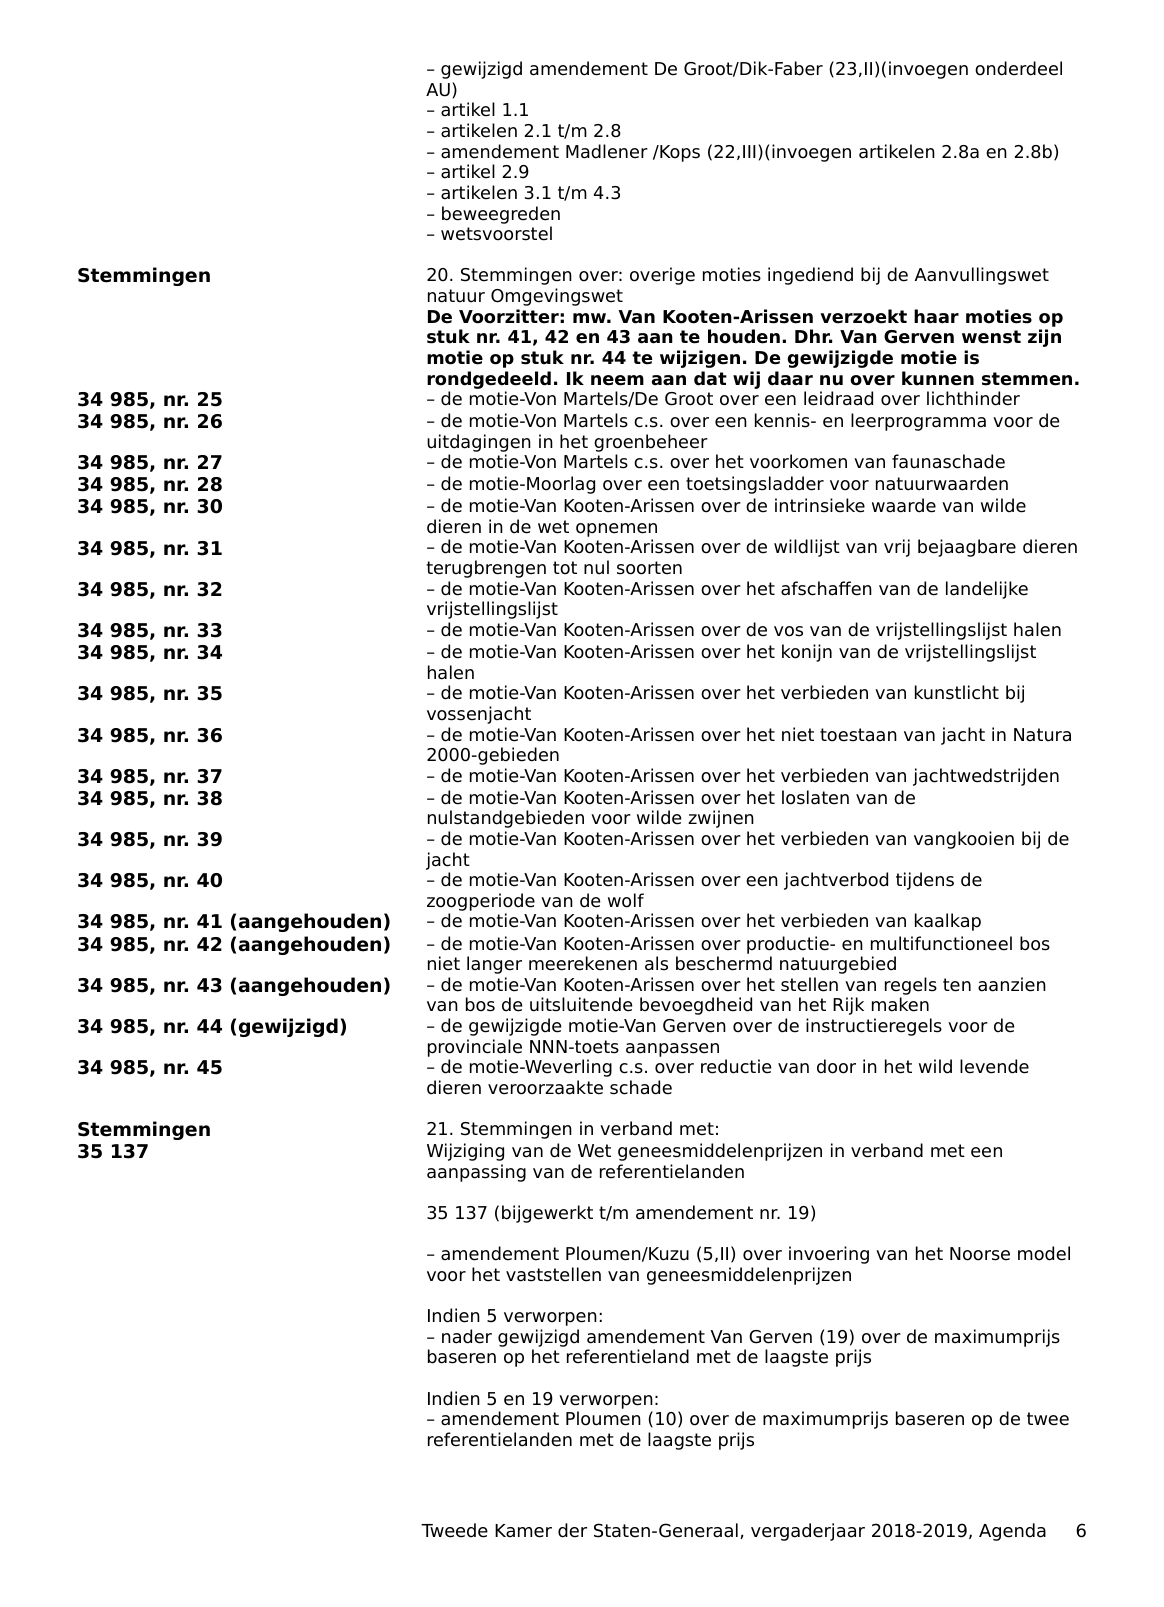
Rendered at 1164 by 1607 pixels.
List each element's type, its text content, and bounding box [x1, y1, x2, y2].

table_cell [420, 1368, 1087, 1388]
table_cell – de motie-Van Kooten-Arissen over het verbieden van vangkooien bij de jacht [420, 829, 1087, 870]
table_cell 35 137 (bijgewerkt t/m amendement nr. 19) [420, 1203, 1087, 1223]
table_cell [77, 1099, 403, 1119]
table_cell 34 985, nr. 38 [77, 788, 403, 829]
table_cell 34 985, nr. 25 [77, 389, 403, 411]
table_cell [403, 59, 420, 100]
table_cell [403, 245, 420, 265]
table_cell – de motie-Van Kooten-Arissen over de intrinsieke waarde van wilde dieren in de wet opnemen [420, 496, 1087, 537]
table_cell – amendement Madlener /Kops (22,III)(invoegen artikelen 2.8a en 2.8b) [420, 142, 1087, 162]
table_cell – gewijzigd amendement De Groot/Dik-Faber (23,II)(invoegen onderdeel AU) [420, 59, 1087, 100]
table_cell [403, 683, 420, 724]
table_cell [77, 1409, 403, 1450]
table_cell – de motie-Weverling c.s. over reductie van door in het wild levende dieren veroorzaakte schade [420, 1057, 1087, 1098]
table_cell [403, 725, 420, 766]
table_cell [403, 204, 420, 224]
table_cell [403, 911, 420, 933]
table_cell – de motie-Van Kooten-Arissen over de wildlijst van vrij bejaagbare dieren terugbrengen tot nul soorten [420, 538, 1087, 579]
table_cell – de motie-Von Martels c.s. over het voorkomen van faunaschade [420, 452, 1087, 474]
table_cell 34 985, nr. 31 [77, 538, 403, 579]
table_cell – de motie-Von Martels/De Groot over een leidraad over lichthinder [420, 389, 1087, 411]
table_cell [403, 1327, 420, 1368]
table_cell [403, 1016, 420, 1057]
table_cell [77, 59, 403, 100]
table_cell – nader gewijzigd amendement Van Gerven (19) over de maximumprijs baseren op het referentieland met de laagste prijs [420, 1327, 1087, 1368]
table_cell – de motie-Van Kooten-Arissen over een jachtverbod tijdens de zoogperiode van de wolf [420, 870, 1087, 911]
table_cell [403, 538, 420, 579]
table_cell [403, 788, 420, 829]
table_cell – artikel 1.1 [420, 100, 1087, 121]
table_cell – amendement Ploumen/Kuzu (5,II) over invoering van het Noorse model voor het vaststellen van geneesmiddelenprijzen [420, 1244, 1087, 1285]
table_cell [403, 766, 420, 788]
table_cell 34 985, nr. 30 [77, 496, 403, 537]
table_cell [403, 142, 420, 162]
table_cell 34 985, nr. 35 [77, 683, 403, 724]
table_cell [77, 204, 403, 224]
table_cell – de motie-Moorlag over een toetsingsladder voor natuurwaarden [420, 474, 1087, 496]
table_cell – de motie-Van Kooten-Arissen over het verbieden van kunstlicht bij vossenjacht [420, 683, 1087, 724]
table_cell [403, 1224, 420, 1244]
table_cell [420, 1099, 1087, 1119]
table_cell 35 137 [77, 1141, 403, 1182]
table_cell [403, 1368, 420, 1388]
table_cell [77, 1306, 403, 1327]
table_cell 34 985, nr. 36 [77, 725, 403, 766]
table_cell – de motie-Van Kooten-Arissen over het niet toestaan van jacht in Natura 2000-gebieden [420, 725, 1087, 766]
table_cell Stemmingen [77, 265, 403, 307]
table_cell 34 985, nr. 34 [77, 642, 403, 683]
table_cell [77, 1224, 403, 1244]
table_cell 34 985, nr. 32 [77, 579, 403, 620]
table_cell 34 985, nr. 41 (aangehouden) [77, 911, 403, 933]
table_cell – wetsvoorstel [420, 224, 1087, 245]
table_cell [77, 245, 403, 265]
table_cell [403, 224, 420, 245]
table_cell – artikelen 2.1 t/m 2.8 [420, 121, 1087, 142]
table_cell – de motie-Van Kooten-Arissen over het verbieden van kaalkap [420, 911, 1087, 933]
table_cell – artikel 2.9 [420, 162, 1087, 183]
table_cell [77, 183, 403, 203]
table_cell Wijziging van de Wet geneesmiddelenprijzen in verband met een aanpassing van de referentielanden [420, 1141, 1087, 1182]
table_cell [77, 1327, 403, 1368]
table_cell [403, 642, 420, 683]
table_cell 34 985, nr. 27 [77, 452, 403, 474]
table_cell [403, 474, 420, 496]
table_cell – beweegreden [420, 204, 1087, 224]
table_cell [77, 162, 403, 183]
table_cell [403, 1389, 420, 1409]
table_cell [77, 142, 403, 162]
table_cell [403, 452, 420, 474]
table_cell Stemmingen [77, 1119, 403, 1141]
table_cell De Voorzitter: mw. Van Kooten-Arissen verzoekt haar moties op stuk nr. 41, 42 en 43 aan te houden. Dhr. Van Gerven wenst zijn motie op stuk nr. 44 te wijzigen. De gewijzigde motie is rondgedeeld. Ik neem aan dat wij daar nu over kunnen stemmen. [420, 307, 1087, 389]
table_cell [403, 870, 420, 911]
table_cell [403, 1141, 420, 1182]
table_cell [420, 1224, 1087, 1244]
table_cell [403, 1119, 420, 1141]
table_cell [403, 307, 420, 389]
table_cell [420, 1450, 1087, 1471]
table_cell [403, 1203, 420, 1223]
table_cell [77, 1285, 403, 1306]
table_cell – de motie-Von Martels c.s. over een kennis- en leerprogramma voor de uitdagingen in het groenbeheer [420, 411, 1087, 452]
table_cell 34 985, nr. 45 [77, 1057, 403, 1098]
table_cell [403, 389, 420, 411]
table_cell [403, 829, 420, 870]
table_cell [77, 121, 403, 142]
table_cell – artikelen 3.1 t/m 4.3 [420, 183, 1087, 203]
table_cell [403, 975, 420, 1016]
table_cell [403, 162, 420, 183]
table_cell 34 985, nr. 39 [77, 829, 403, 870]
table_cell – de motie-Van Kooten-Arissen over productie- en multifunctioneel bos niet langer meerekenen als beschermd natuurgebied [420, 934, 1087, 975]
table_cell [403, 1285, 420, 1306]
table_cell – de motie-Van Kooten-Arissen over het afschaffen van de landelijke vrijstellingslijst [420, 579, 1087, 620]
table_cell [403, 620, 420, 642]
table_cell [77, 1389, 403, 1409]
table_cell [77, 307, 403, 389]
table_cell Indien 5 en 19 verworpen: [420, 1389, 1087, 1409]
table_cell 20. Stemmingen over: overige moties ingediend bij de Aanvullingswet natuur Omgevingswet [420, 265, 1087, 307]
table_cell – de motie-Van Kooten-Arissen over het konijn van de vrijstellingslijst halen [420, 642, 1087, 683]
table_cell 34 985, nr. 33 [77, 620, 403, 642]
table_cell 34 985, nr. 42 (aangehouden) [77, 934, 403, 975]
table_cell – de motie-Van Kooten-Arissen over de vos van de vrijstellingslijst halen [420, 620, 1087, 642]
table_cell [77, 1203, 403, 1223]
table_cell [77, 1244, 403, 1285]
table_cell [403, 1244, 420, 1285]
table_cell [403, 1057, 420, 1098]
table_cell [77, 1450, 403, 1471]
table_cell [420, 1285, 1087, 1306]
table_cell – de motie-Van Kooten-Arissen over het verbieden van jachtwedstrijden [420, 766, 1087, 788]
table_cell [77, 224, 403, 245]
table_cell 34 985, nr. 43 (aangehouden) [77, 975, 403, 1016]
table_cell [403, 100, 420, 121]
table_cell [420, 1182, 1087, 1203]
table_cell [403, 579, 420, 620]
table_cell – de gewijzigde motie-Van Gerven over de instructieregels voor de provinciale NNN-toets aanpassen [420, 1016, 1087, 1057]
table_cell 34 985, nr. 28 [77, 474, 403, 496]
table_cell [403, 121, 420, 142]
table_cell 34 985, nr. 26 [77, 411, 403, 452]
table_cell Indien 5 verworpen: [420, 1306, 1087, 1327]
table_cell [77, 100, 403, 121]
table_cell 34 985, nr. 40 [77, 870, 403, 911]
table_cell [420, 245, 1087, 265]
table_cell [77, 1182, 403, 1203]
table_cell [403, 1409, 420, 1450]
table_cell [403, 1099, 420, 1119]
table_cell 34 985, nr. 37 [77, 766, 403, 788]
table_cell – amendement Ploumen (10) over de maximumprijs baseren op de twee referentielanden met de laagste prijs [420, 1409, 1087, 1450]
table_cell [403, 1182, 420, 1203]
table_cell [403, 1450, 420, 1471]
table_cell [403, 183, 420, 203]
table_cell – de motie-Van Kooten-Arissen over het loslaten van de nulstandgebieden voor wilde zwijnen [420, 788, 1087, 829]
table_cell [403, 411, 420, 452]
table_cell [403, 265, 420, 307]
table_cell [403, 1306, 420, 1327]
table_cell 34 985, nr. 44 (gewijzigd) [77, 1016, 403, 1057]
table_cell [403, 496, 420, 537]
table_cell [77, 1368, 403, 1388]
table_cell 21. Stemmingen in verband met: [420, 1119, 1087, 1141]
table_cell – de motie-Van Kooten-Arissen over het stellen van regels ten aanzien van bos de uitsluitende bevoegdheid van het Rijk maken [420, 975, 1087, 1016]
table_cell [403, 934, 420, 975]
